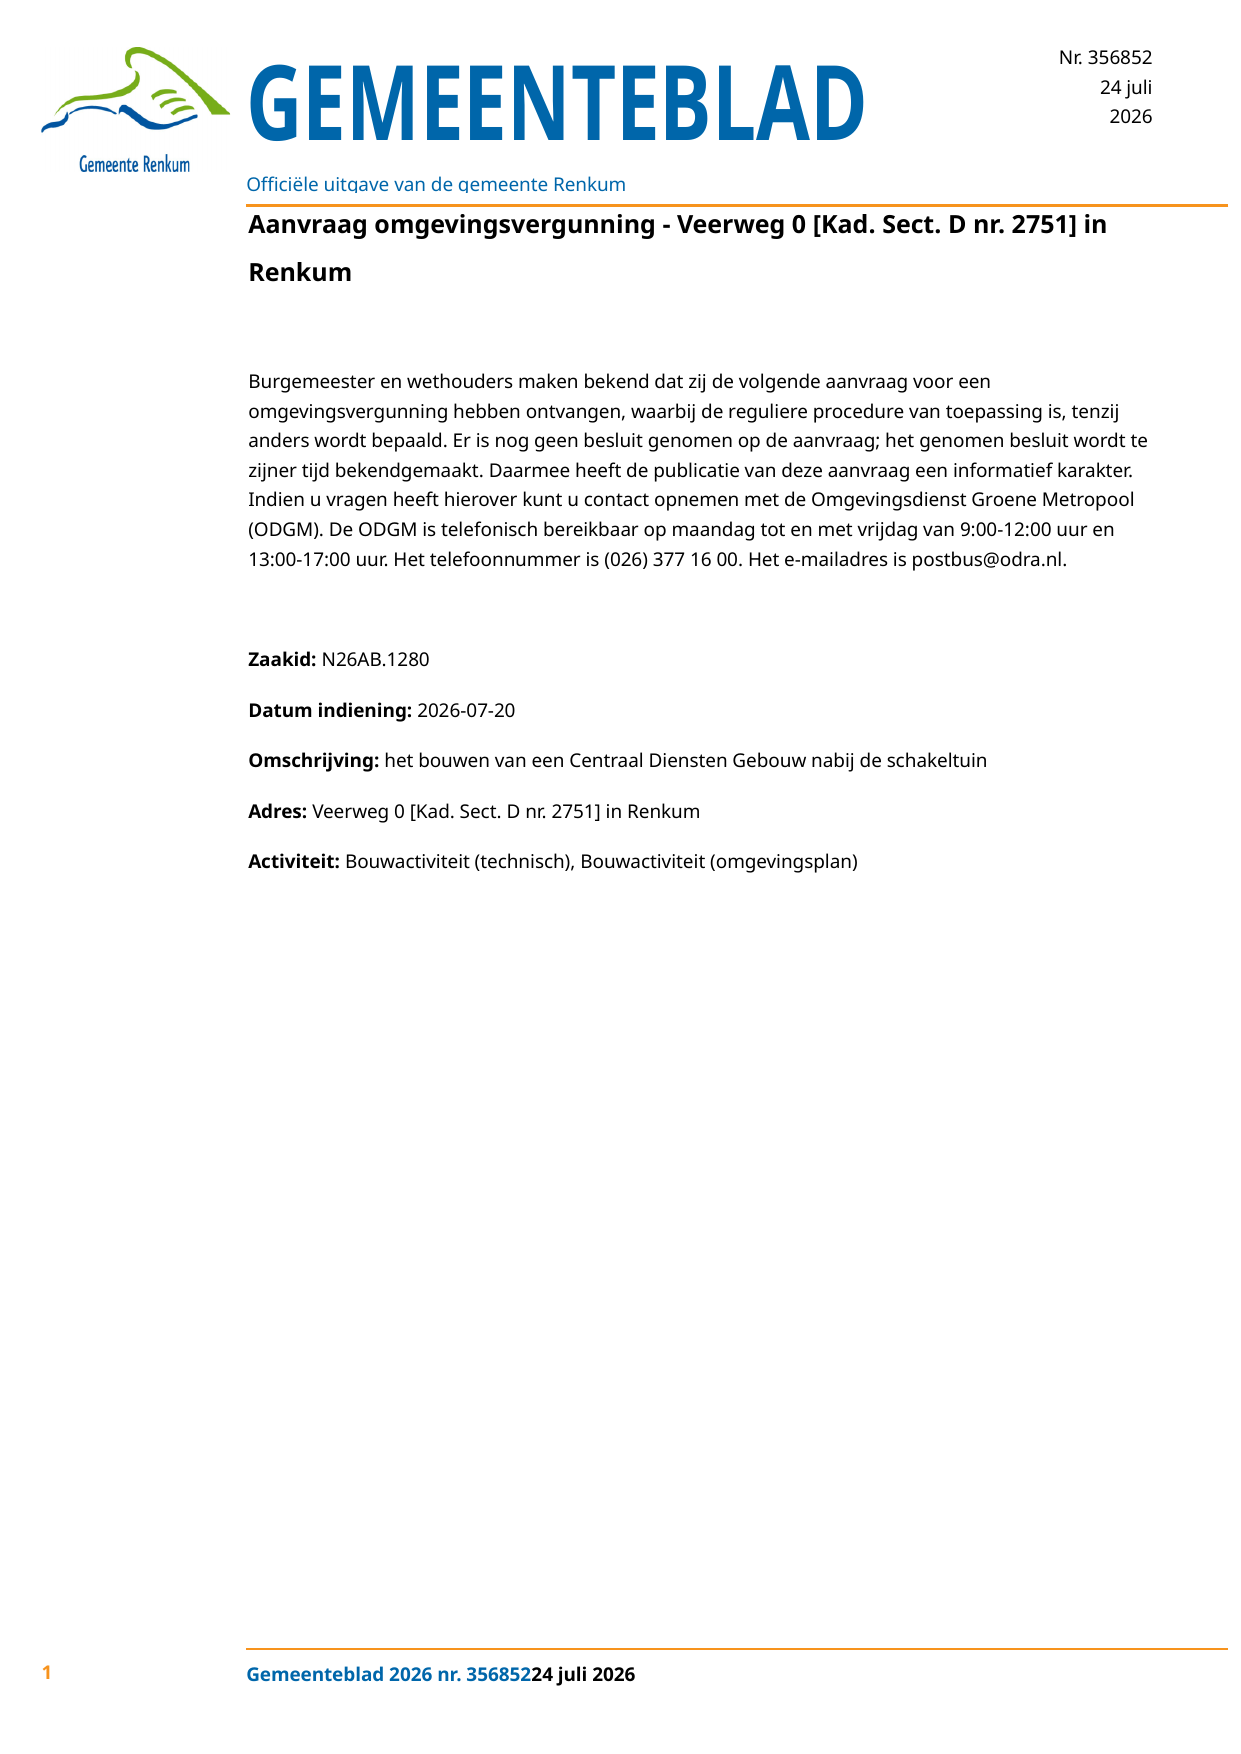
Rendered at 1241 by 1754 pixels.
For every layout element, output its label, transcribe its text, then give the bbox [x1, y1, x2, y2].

text Activiteit: Bouwactiviteit (technisch), Bouwactiviteit (omgevingsplan) [248, 848, 1152, 874]
text Adres: Veerweg 0 [Kad. Sect. D nr. 2751] in Renkum [248, 798, 1152, 824]
text Omschrijving: het bouwen van een Centraal Diensten Gebouw nabij de schakeltuin [248, 747, 1152, 773]
picture [41, 47, 231, 172]
text Burgemeester en wethouders maken bekend dat zij de volgende aanvraag voor een omgevingsvergunning hebben ontvangen, waarbij de reguliere procedure van toepassing is, tenzij anders wordt bepaald. Er is nog geen besluit genomen op de aanvraag; het genomen besluit wordt te zijner tijd bekendgemaakt. Daarmee heeft de publicatie van deze aanvraag een informatief karakter. Indien u vragen heeft hierover kunt u contact opnemen met de Omgevingsdienst Groene Metropool (ODGM). De ODGM is telefonisch bereikbaar op maandag tot en met vrijdag van 9:00-12:00 uur en 13:00-17:00 uur. Het telefoonnummer is (026) 377 16 00. Het e-mailadres is postbus@odra.nl. [248, 368, 1152, 572]
text Datum indiening: 2026-07-20 [248, 697, 1152, 723]
text Zaakid: N26AB.1280 [248, 647, 1152, 672]
text Aanvraag omgevingsvergunning - Veerweg 0 [Kad. Sect. D nr. 2751] in Renkum [248, 207, 1152, 288]
